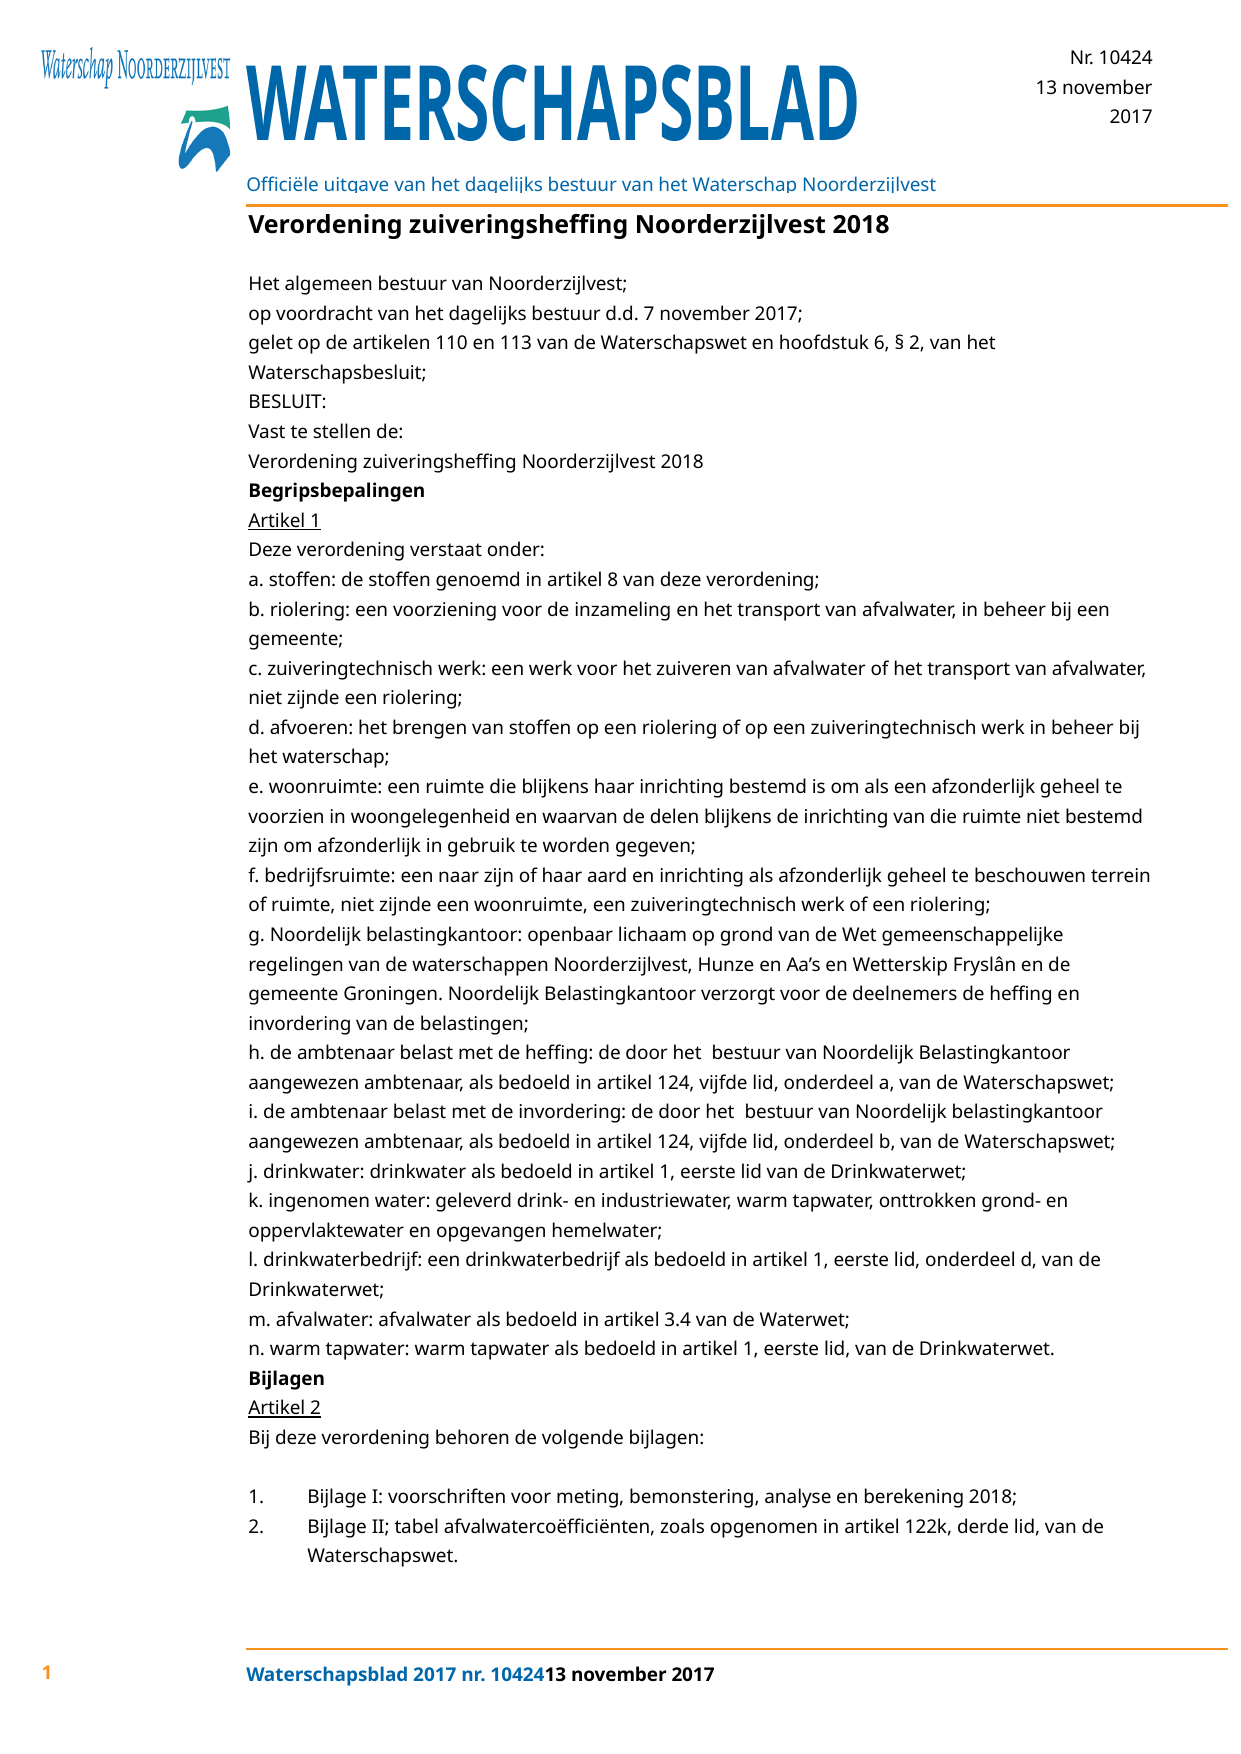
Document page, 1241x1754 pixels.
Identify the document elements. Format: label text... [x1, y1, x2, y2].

text Verordening zuiveringsheffing Noorderzijlvest 2018 [248, 448, 1152, 473]
text op voordracht van het dagelijks bestuur d.d. 7 november 2017; [248, 300, 1152, 326]
text Vast te stellen de: [248, 418, 1152, 444]
picture [41, 47, 231, 172]
text h. de ambtenaar belast met de heffing: de door het bestuur van Noordelijk Belastingkantoor aangewezen ambtenaar, als bedoeld in artikel 124, vijfde lid, onderdeel a, van de Waterschapswet; [248, 1039, 1152, 1095]
text gelet op de artikelen 110 en 113 van de Waterschapswet en hoofdstuk 6, § 2, van het Waterschapsbesluit; [248, 329, 1152, 385]
text Artikel 1 [248, 507, 1152, 533]
text e. woonruimte: een ruimte die blijkens haar inrichting bestemd is om als een afzonderlijk geheel te voorzien in woongelegenheid en waarvan de delen blijkens de inrichting van die ruimte niet bestemd zijn om afzonderlijk in gebruik te worden gegeven; [248, 773, 1152, 858]
text Verordening zuiveringsheffing Noorderzijlvest 2018 [248, 207, 1152, 241]
text c. zuiveringtechnisch werk: een werk voor het zuiveren van afvalwater of het transport van afvalwater, niet zijnde een riolering; [248, 655, 1152, 710]
list Bijlage II; tabel afvalwatercoëfficiënten, zoals opgenomen in artikel 122k, derde lid, van de Waterschapswet. [248, 1513, 1152, 1568]
text Begripsbepalingen [248, 477, 1152, 503]
text d. afvoeren: het brengen van stoffen op een riolering of op een zuiveringtechnisch werk in beheer bij het waterschap; [248, 714, 1152, 769]
text a. stoffen: de stoffen genoemd in artikel 8 van deze verordening; [248, 566, 1152, 592]
text f. bedrijfsruimte: een naar zijn of haar aard en inrichting als afzonderlijk geheel te beschouwen terrein of ruimte, niet zijnde een woonruimte, een zuiveringtechnisch werk of een riolering; [248, 862, 1152, 917]
text m. afvalwater: afvalwater als bedoeld in artikel 3.4 van de Waterwet; [248, 1306, 1152, 1331]
text Het algemeen bestuur van Noorderzijlvest; [248, 270, 1152, 296]
text n. warm tapwater: warm tapwater als bedoeld in artikel 1, eerste lid, van de Drinkwaterwet. [248, 1335, 1152, 1361]
text i. de ambtenaar belast met de invordering: de door het bestuur van Noordelijk belastingkantoor aangewezen ambtenaar, als bedoeld in artikel 124, vijfde lid, onderdeel b, van de Waterschapswet; [248, 1099, 1152, 1154]
text j. drinkwater: drinkwater als bedoeld in artikel 1, eerste lid van de Drinkwaterwet; [248, 1158, 1152, 1183]
text Deze verordening verstaat onder: [248, 537, 1152, 562]
text BESLUIT: [248, 389, 1152, 414]
list Bijlage I: voorschriften voor meting, bemonstering, analyse en berekening 2018; [248, 1483, 1152, 1509]
text Bij deze verordening behoren de volgende bijlagen: [248, 1424, 1152, 1450]
text b. riolering: een voorziening voor de inzameling en het transport van afvalwater, in beheer bij een gemeente; [248, 596, 1152, 651]
text l. drinkwaterbedrijf: een drinkwaterbedrijf als bedoeld in artikel 1, eerste lid, onderdeel d, van de Drinkwaterwet; [248, 1247, 1152, 1302]
text Artikel 2 [248, 1394, 1152, 1420]
text k. ingenomen water: geleverd drink- en industriewater, warm tapwater, onttrokken grond- en oppervlaktewater en opgevangen hemelwater; [248, 1187, 1152, 1243]
text g. Noordelijk belastingkantoor: openbaar lichaam op grond van de Wet gemeenschappelijke regelingen van de waterschappen Noorderzijlvest, Hunze en Aa’s en Wetterskip Fryslân en de gemeente Groningen. Noordelijk Belastingkantoor verzorgt voor de deelnemers de heffing en invordering van de belastingen; [248, 921, 1152, 1036]
text Bijlagen [248, 1365, 1152, 1391]
